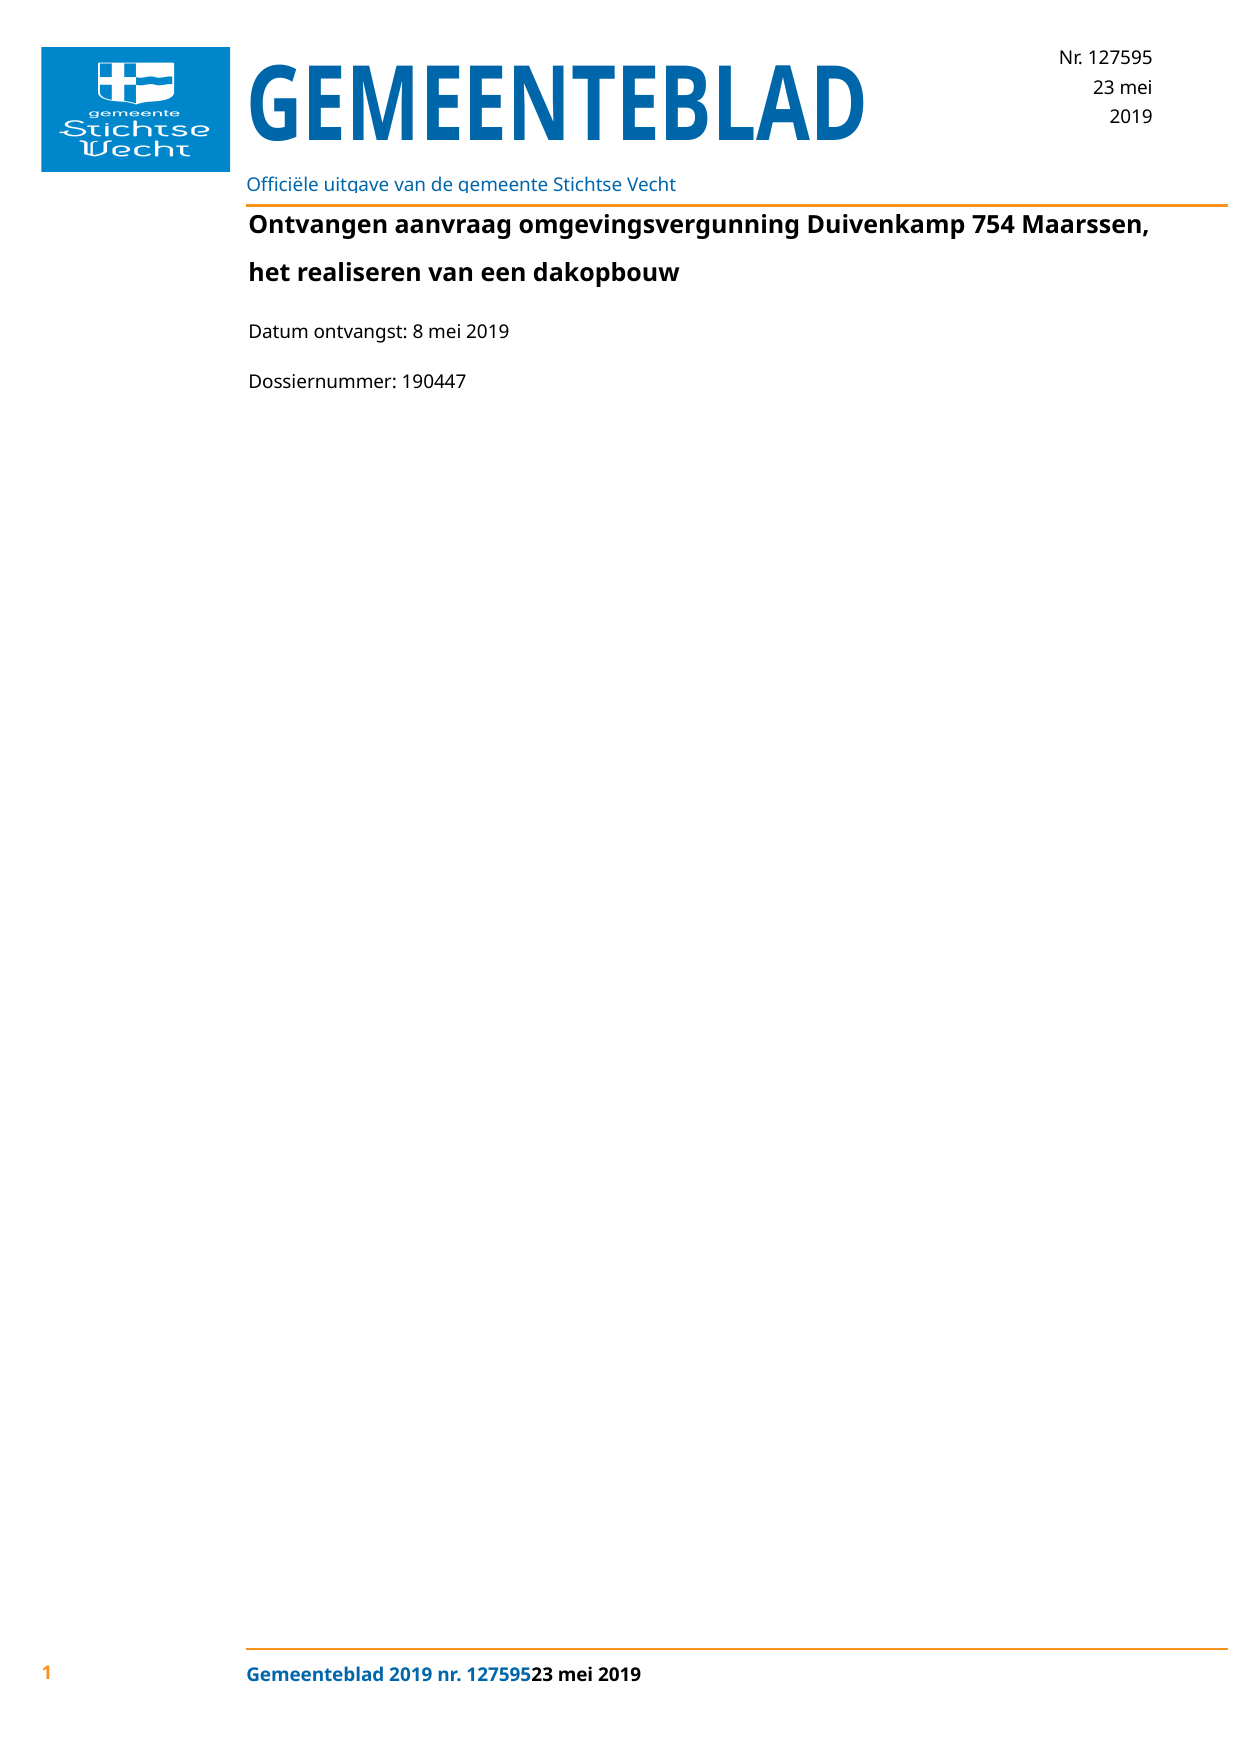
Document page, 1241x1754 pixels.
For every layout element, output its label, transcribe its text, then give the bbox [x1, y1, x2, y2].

text Datum ontvangst: 8 mei 2019 [248, 318, 1152, 344]
picture [99, 63, 135, 101]
text Dossiernummer: 190447 [248, 368, 1152, 394]
text Ontvangen aanvraag omgevingsvergunning Duivenkamp 754 Maarssen, het realiseren van een dakopbouw [248, 207, 1152, 288]
picture [137, 63, 174, 103]
